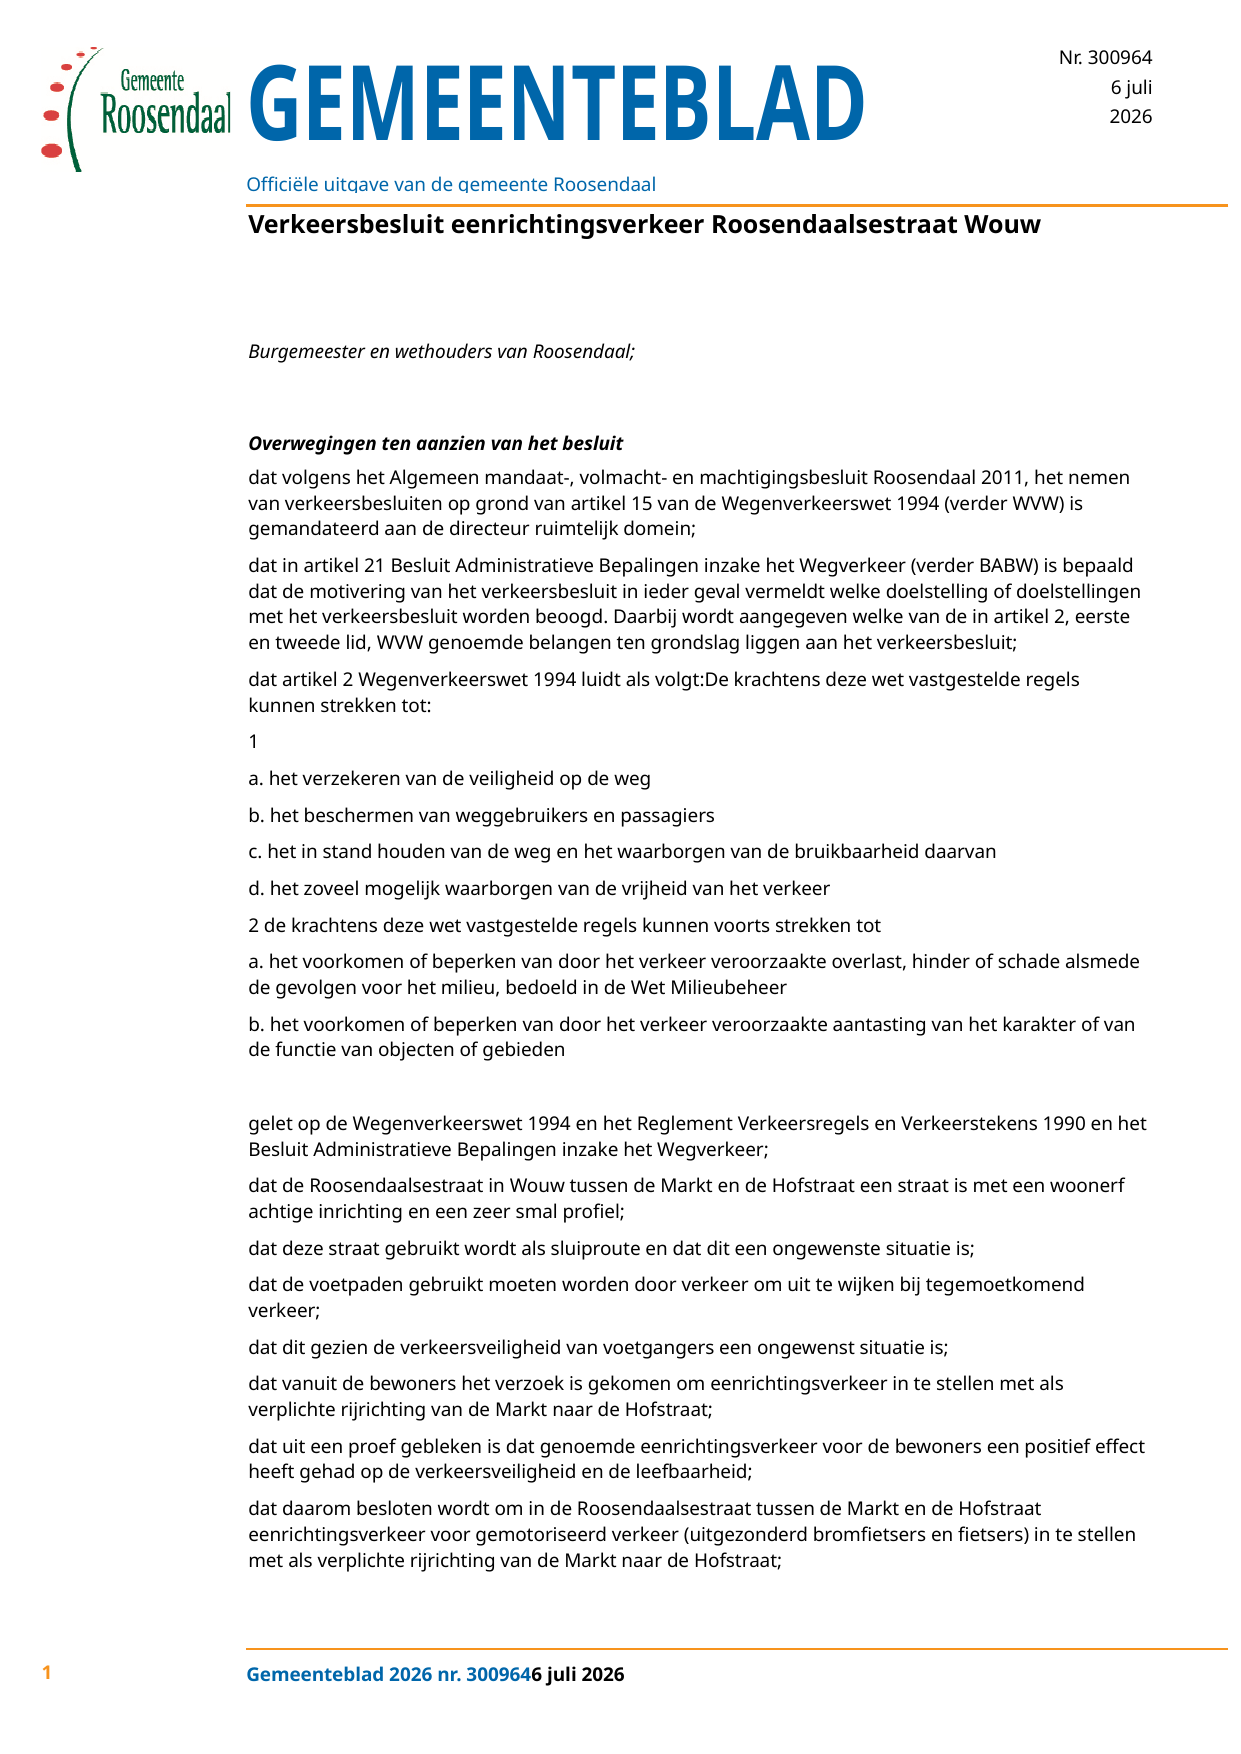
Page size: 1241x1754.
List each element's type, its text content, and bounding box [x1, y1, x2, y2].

text 1 [248, 728, 1152, 754]
text a. het verzekeren van de veiligheid op de weg [248, 765, 1152, 791]
text b. het voorkomen of beperken van door het verkeer veroorzaakte aantasting van het karakter of van de functie van objecten of gebieden [248, 1011, 1152, 1062]
text dat de Roosendaalsestraat in Wouw tussen de Markt en de Hofstraat een straat is met een woonerf achtige inrichting en een zeer smal profiel; [248, 1172, 1152, 1224]
text dat dit gezien de verkeersveiligheid van voetgangers een ongewenst situatie is; [248, 1334, 1152, 1359]
text Verkeersbesluit eenrichtingsverkeer Roosendaalsestraat Wouw [248, 207, 1152, 241]
text dat uit een proef gebleken is dat genoemde eenrichtingsverkeer voor de bewoners een positief effect heeft gehad op de verkeersveiligheid en de leefbaarheid; [248, 1433, 1152, 1484]
text dat daarom besloten wordt om in de Roosendaalsestraat tussen de Markt en de Hofstraat eenrichtingsverkeer voor gemotoriseerd verkeer (uitgezonderd bromfietsers en fietsers) in te stellen met als verplichte rijrichting van de Markt naar de Hofstraat; [248, 1495, 1152, 1572]
text dat deze straat gebruikt wordt als sluiproute en dat dit een ongewenste situatie is; [248, 1235, 1152, 1261]
text dat vanuit de bewoners het verzoek is gekomen om eenrichtingsverkeer in te stellen met als verplichte rijrichting van de Markt naar de Hofstraat; [248, 1371, 1152, 1422]
text dat volgens het Algemeen mandaat-, volmacht- en machtigingsbesluit Roosendaal 2011, het nemen van verkeersbesluiten op grond van artikel 15 van de Wegenverkeerswet 1994 (verder WVW) is gemandateerd aan de directeur ruimtelijk domein; [248, 464, 1152, 541]
text Overwegingen ten aanzien van het besluit [248, 430, 1152, 456]
text dat artikel 2 Wegenverkeerswet 1994 luidt als volgt:De krachtens deze wet vastgestelde regels kunnen strekken tot: [248, 666, 1152, 718]
text a. het voorkomen of beperken van door het verkeer veroorzaakte overlast, hinder of schade alsmede de gevolgen voor het milieu, bedoeld in de Wet Milieubeheer [248, 948, 1152, 1000]
text c. het in stand houden van de weg en het waarborgen van de bruikbaarheid daarvan [248, 838, 1152, 864]
text 2 de krachtens deze wet vastgestelde regels kunnen voorts strekken tot [248, 912, 1152, 938]
text b. het beschermen van weggebruikers en passagiers [248, 802, 1152, 828]
text d. het zoveel mogelijk waarborgen van de vrijheid van het verkeer [248, 875, 1152, 901]
text Burgemeester en wethouders van Roosendaal; [248, 338, 1152, 364]
picture [41, 47, 231, 172]
text dat de voetpaden gebruikt moeten worden door verkeer om uit te wijken bij tegemoetkomend verkeer; [248, 1271, 1152, 1323]
text gelet op de Wegenverkeerswet 1994 en het Reglement Verkeersregels en Verkeerstekens 1990 en het Besluit Administratieve Bepalingen inzake het Wegverkeer; [248, 1110, 1152, 1161]
text dat in artikel 21 Besluit Administratieve Bepalingen inzake het Wegverkeer (verder BABW) is bepaald dat de motivering van het verkeersbesluit in ieder geval vermeldt welke doelstelling of doelstellingen met het verkeersbesluit worden beoogd. Daarbij wordt aangegeven welke van de in artikel 2, eerste en tweede lid, WVW genoemde belangen ten grondslag liggen aan het verkeersbesluit; [248, 552, 1152, 655]
